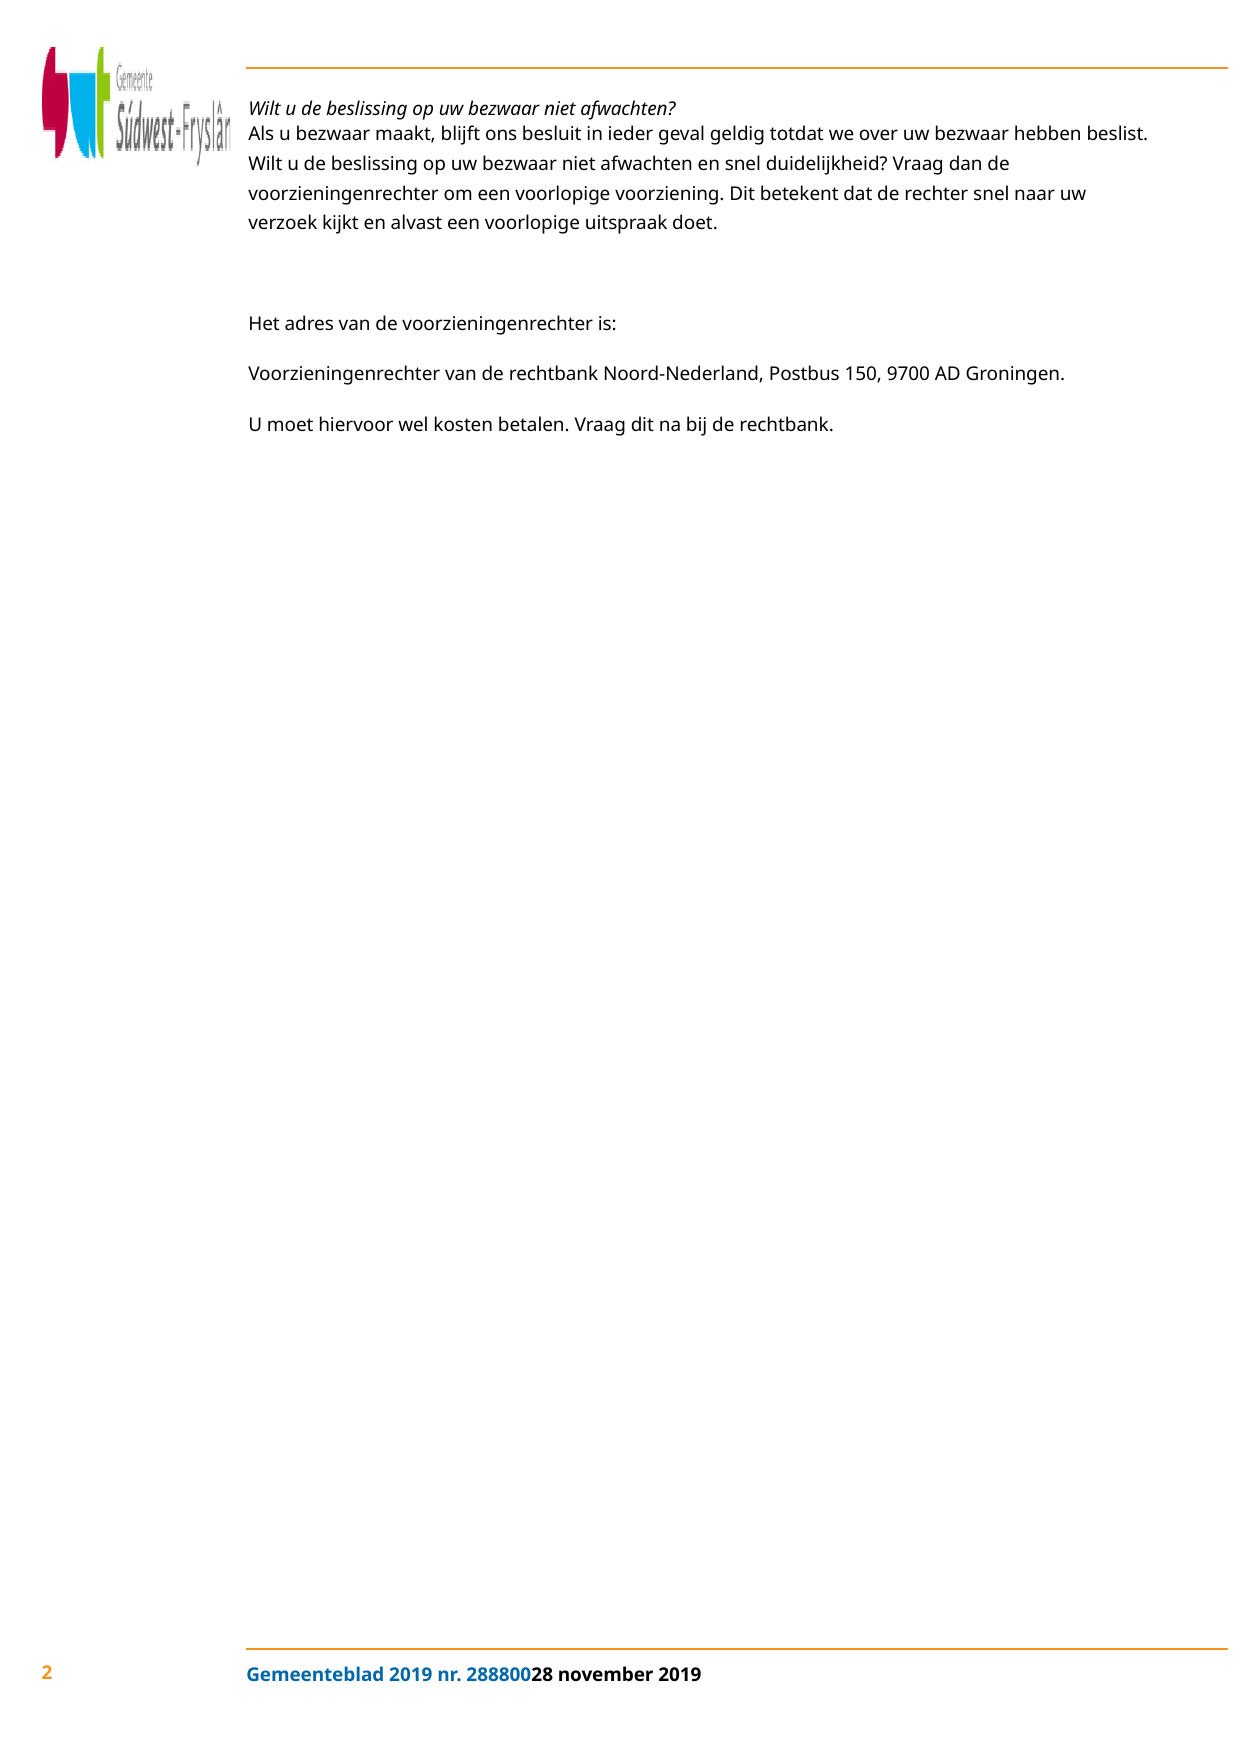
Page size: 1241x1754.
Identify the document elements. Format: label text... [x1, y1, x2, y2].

text Het adres van de voorzieningenrechter is: [248, 310, 1152, 336]
text U moet hiervoor wel kosten betalen. Vraag dit na bij de rechtbank. [248, 411, 1152, 437]
text Als u bezwaar maakt, blijft ons besluit in ieder geval geldig totdat we over uw bezwaar hebben beslist. Wilt u de beslissing op uw bezwaar niet afwachten en snel duidelijkheid? Vraag dan de voorzieningenrechter om een voorlopige voorziening. Dit betekent dat de rechter snel naar uw verzoek kijkt en alvast een voorlopige uitspraak doet. [248, 121, 1152, 235]
picture [41, 47, 231, 172]
text Wilt u de beslissing op uw bezwaar niet afwachten? [248, 95, 1152, 121]
text Voorzieningenrechter van de rechtbank Noord-Nederland, Postbus 150, 9700 AD Groningen. [248, 361, 1152, 386]
